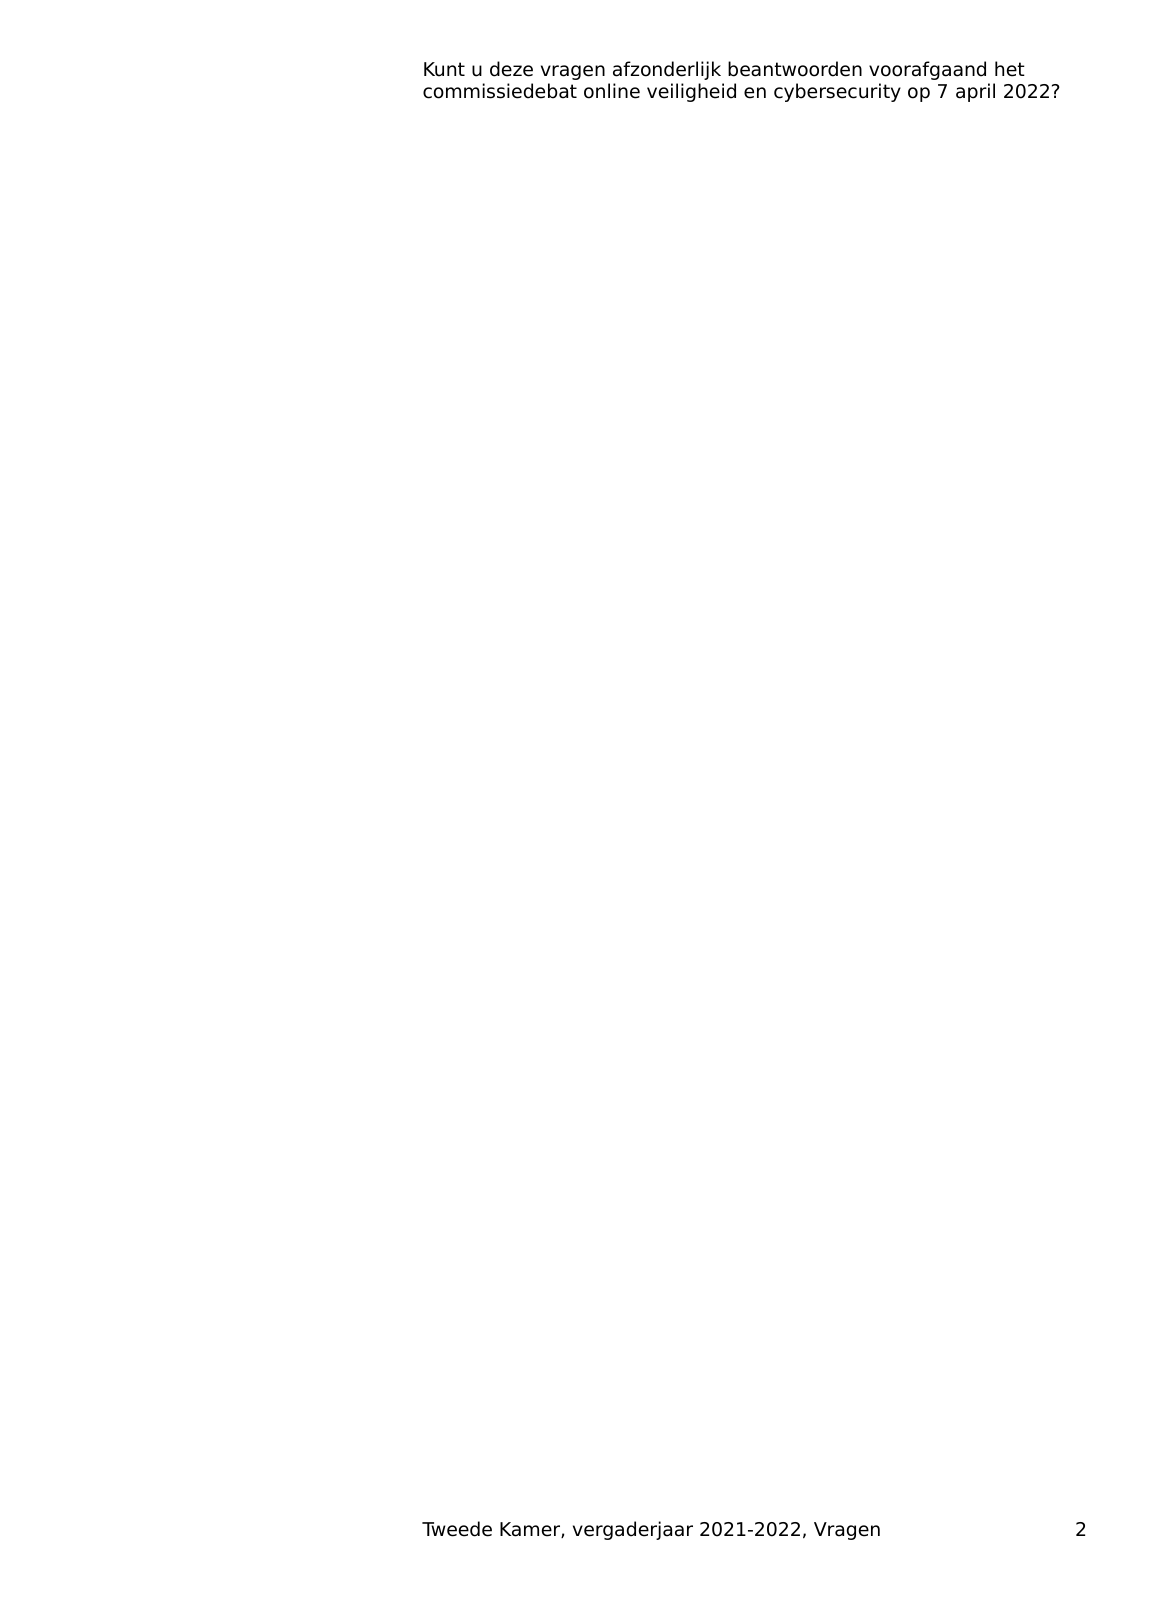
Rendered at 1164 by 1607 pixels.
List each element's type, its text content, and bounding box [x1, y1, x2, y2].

text Kunt u deze vragen afzonderlijk beantwoorden voorafgaand het commissiedebat online veiligheid en cybersecurity op 7 april 2022? [422, 59, 1087, 103]
